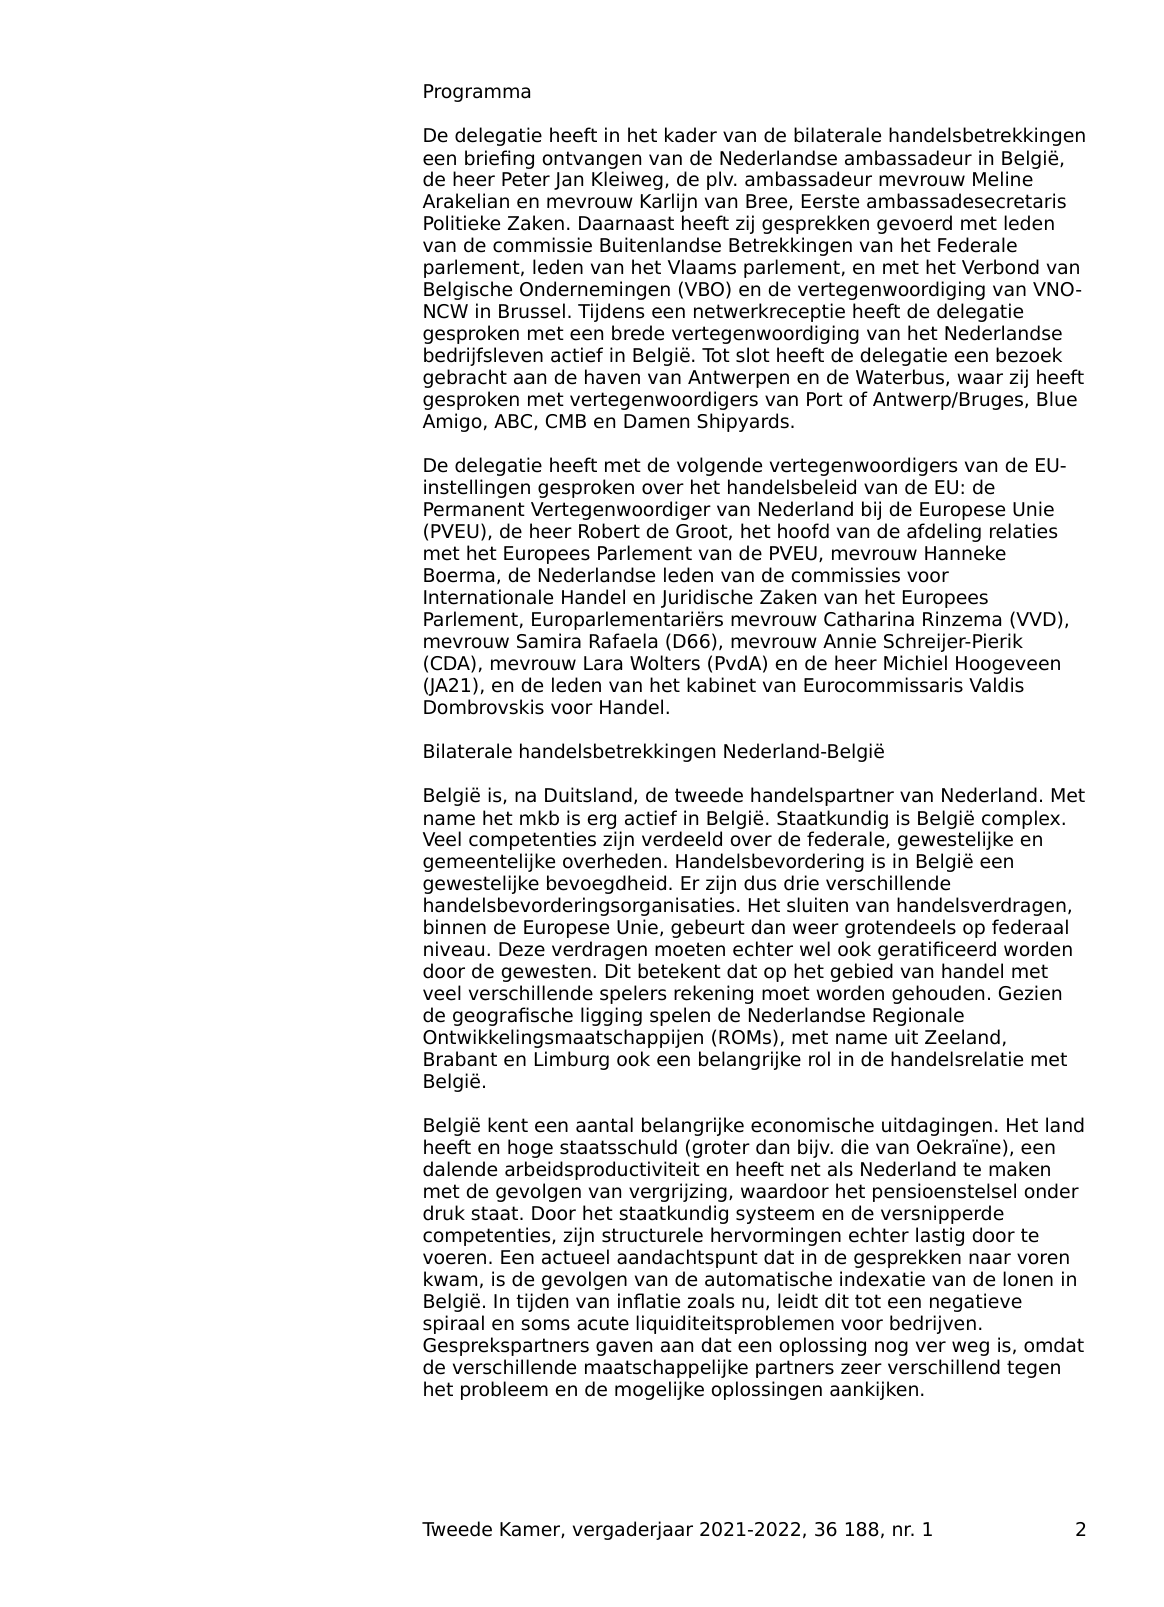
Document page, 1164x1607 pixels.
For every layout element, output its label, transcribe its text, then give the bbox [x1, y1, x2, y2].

text België is, na Duitsland, de tweede handelspartner van Nederland. Met name het mkb is erg actief in België. Staatkundig is België complex. Veel competenties zijn verdeeld over de federale, gewestelijke en gemeentelijke overheden. Handelsbevordering is in België een gewestelijke bevoegdheid. Er zijn dus drie verschillende handelsbevorderingsorganisaties. Het sluiten van handelsverdragen, binnen de Europese Unie, gebeurt dan weer grotendeels op federaal niveau. Deze verdragen moeten echter wel ook geratificeerd worden door de gewesten. Dit betekent dat op het gebied van handel met veel verschillende spelers rekening moet worden gehouden. Gezien de geografische ligging spelen de Nederlandse Regionale Ontwikkelingsmaatschappijen (ROMs), met name uit Zeeland, Brabant en Limburg ook een belangrijke rol in de handelsrelatie met België. [422, 785, 1087, 1093]
subtitle Bilaterale handelsbetrekkingen Nederland-België [422, 741, 1087, 763]
text De delegatie heeft in het kader van de bilaterale handelsbetrekkingen een briefing ontvangen van de Nederlandse ambassadeur in België, de heer Peter Jan Kleiweg, de plv. ambassadeur mevrouw Meline Arakelian en mevrouw Karlijn van Bree, Eerste ambassadesecretaris Politieke Zaken. Daarnaast heeft zij gesprekken gevoerd met leden van de commissie Buitenlandse Betrekkingen van het Federale parlement, leden van het Vlaams parlement, en met het Verbond van Belgische Ondernemingen (VBO) en de vertegenwoordiging van VNO-NCW in Brussel. Tijdens een netwerkreceptie heeft de delegatie gesproken met een brede vertegenwoordiging van het Nederlandse bedrijfsleven actief in België. Tot slot heeft de delegatie een bezoek gebracht aan de haven van Antwerpen en de Waterbus, waar zij heeft gesproken met vertegenwoordigers van Port of Antwerp/Bruges, Blue Amigo, ABC, CMB en Damen Shipyards. [422, 125, 1087, 433]
text De delegatie heeft met de volgende vertegenwoordigers van de EU-instellingen gesproken over het handelsbeleid van de EU: de Permanent Vertegenwoordiger van Nederland bij de Europese Unie (PVEU), de heer Robert de Groot, het hoofd van de afdeling relaties met het Europees Parlement van de PVEU, mevrouw Hanneke Boerma, de Nederlandse leden van de commissies voor Internationale Handel en Juridische Zaken van het Europees Parlement, Europarlementariërs mevrouw Catharina Rinzema (VVD), mevrouw Samira Rafaela (D66), mevrouw Annie Schreijer-Pierik (CDA), mevrouw Lara Wolters (PvdA) en de heer Michiel Hoogeveen (JA21), en de leden van het kabinet van Eurocommissaris Valdis Dombrovskis voor Handel. [422, 455, 1087, 719]
text België kent een aantal belangrijke economische uitdagingen. Het land heeft en hoge staatsschuld (groter dan bijv. die van Oekraïne), een dalende arbeidsproductiviteit en heeft net als Nederland te maken met de gevolgen van vergrijzing, waardoor het pensioenstelsel onder druk staat. Door het staatkundig systeem en de versnipperde competenties, zijn structurele hervormingen echter lastig door te voeren. Een actueel aandachtspunt dat in de gesprekken naar voren kwam, is de gevolgen van de automatische indexatie van de lonen in België. In tijden van inflatie zoals nu, leidt dit tot een negatieve spiraal en soms acute liquiditeitsproblemen voor bedrijven. Gesprekspartners gaven aan dat een oplossing nog ver weg is, omdat de verschillende maatschappelijke partners zeer verschillend tegen het probleem en de mogelijke oplossingen aankijken. [422, 1115, 1087, 1401]
subtitle Programma [422, 81, 1087, 103]
